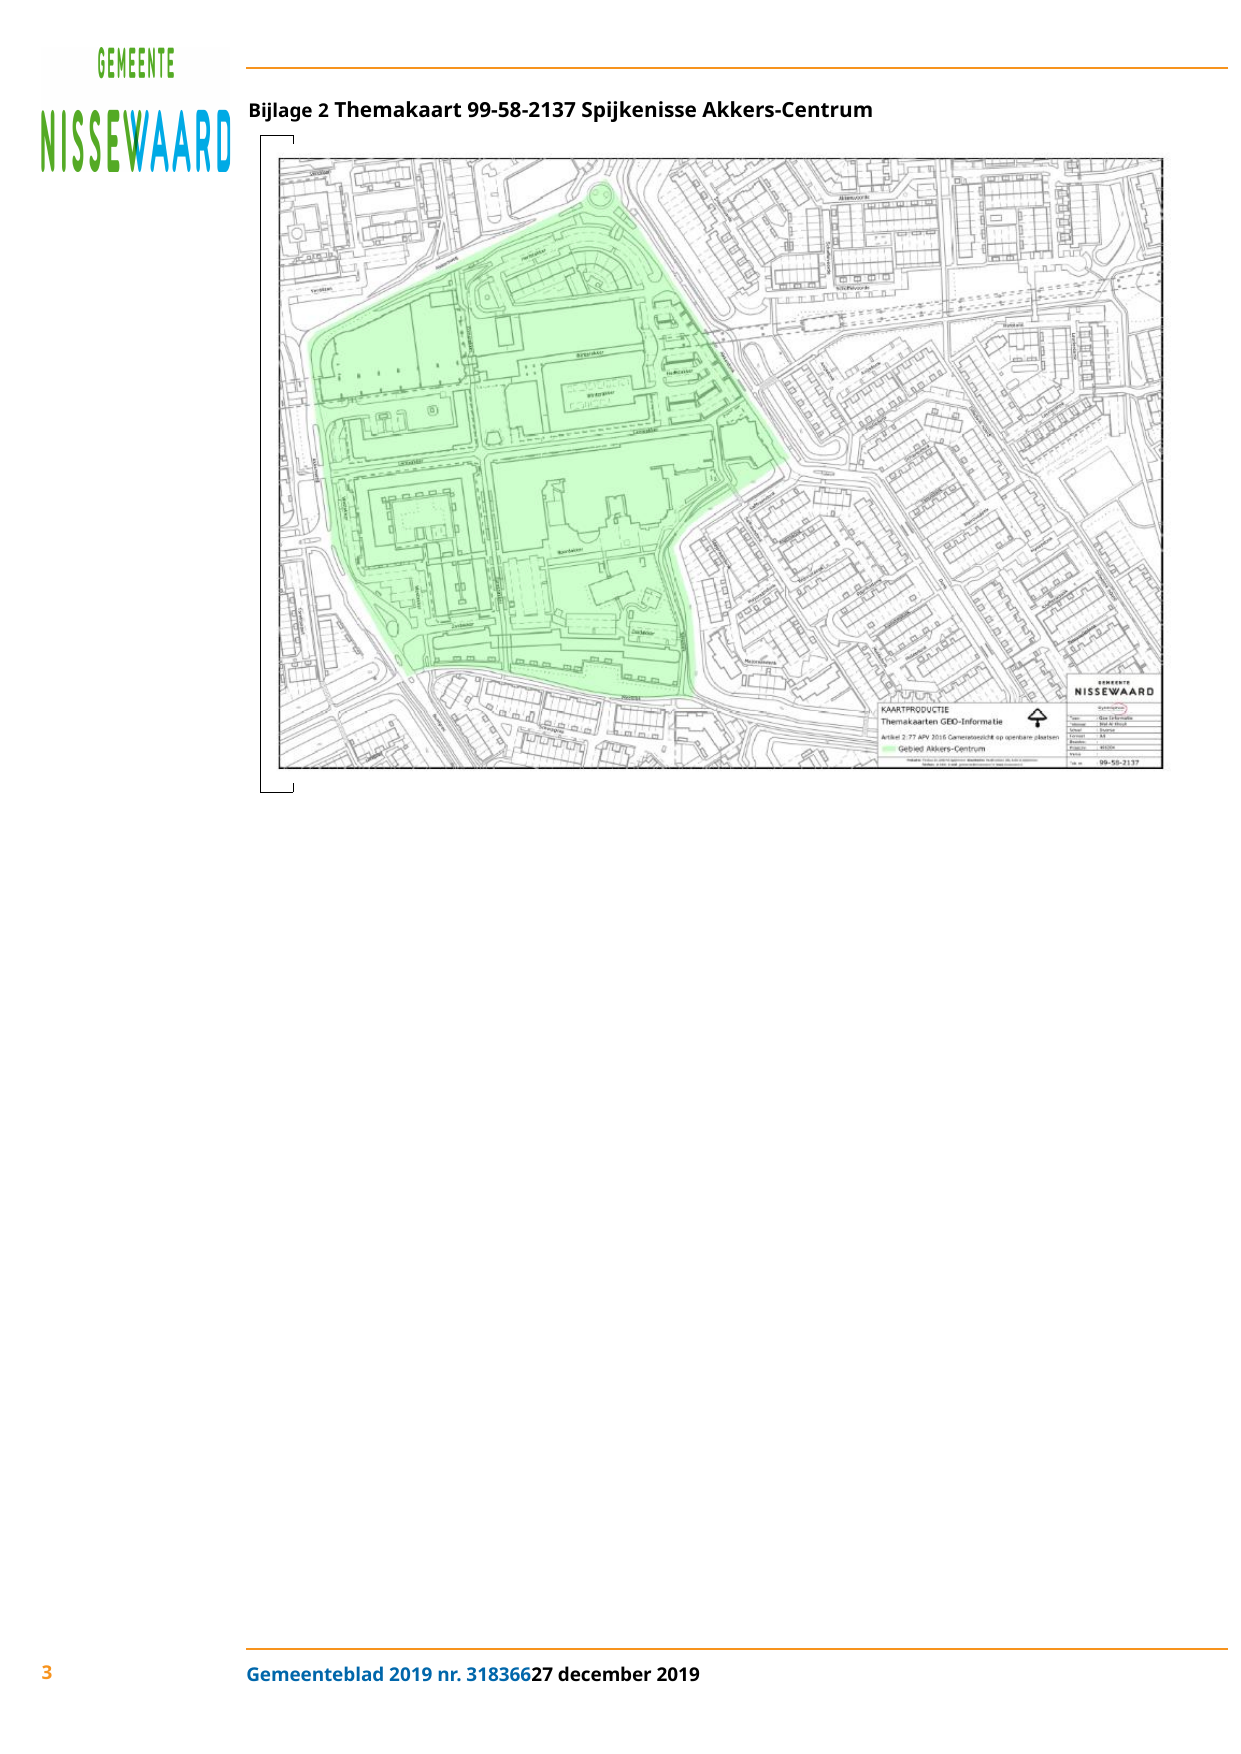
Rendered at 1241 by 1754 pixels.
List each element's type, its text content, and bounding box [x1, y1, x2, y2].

picture [154, 157, 165, 172]
picture [222, 122, 227, 160]
text Bijlage 2 Themakaart 99-58-2137 Spijkenisse Akkers-Centrum [248, 95, 1152, 123]
picture [200, 151, 206, 172]
picture [268, 144, 1173, 783]
picture [41, 47, 231, 172]
picture [176, 157, 187, 172]
picture [201, 122, 206, 138]
